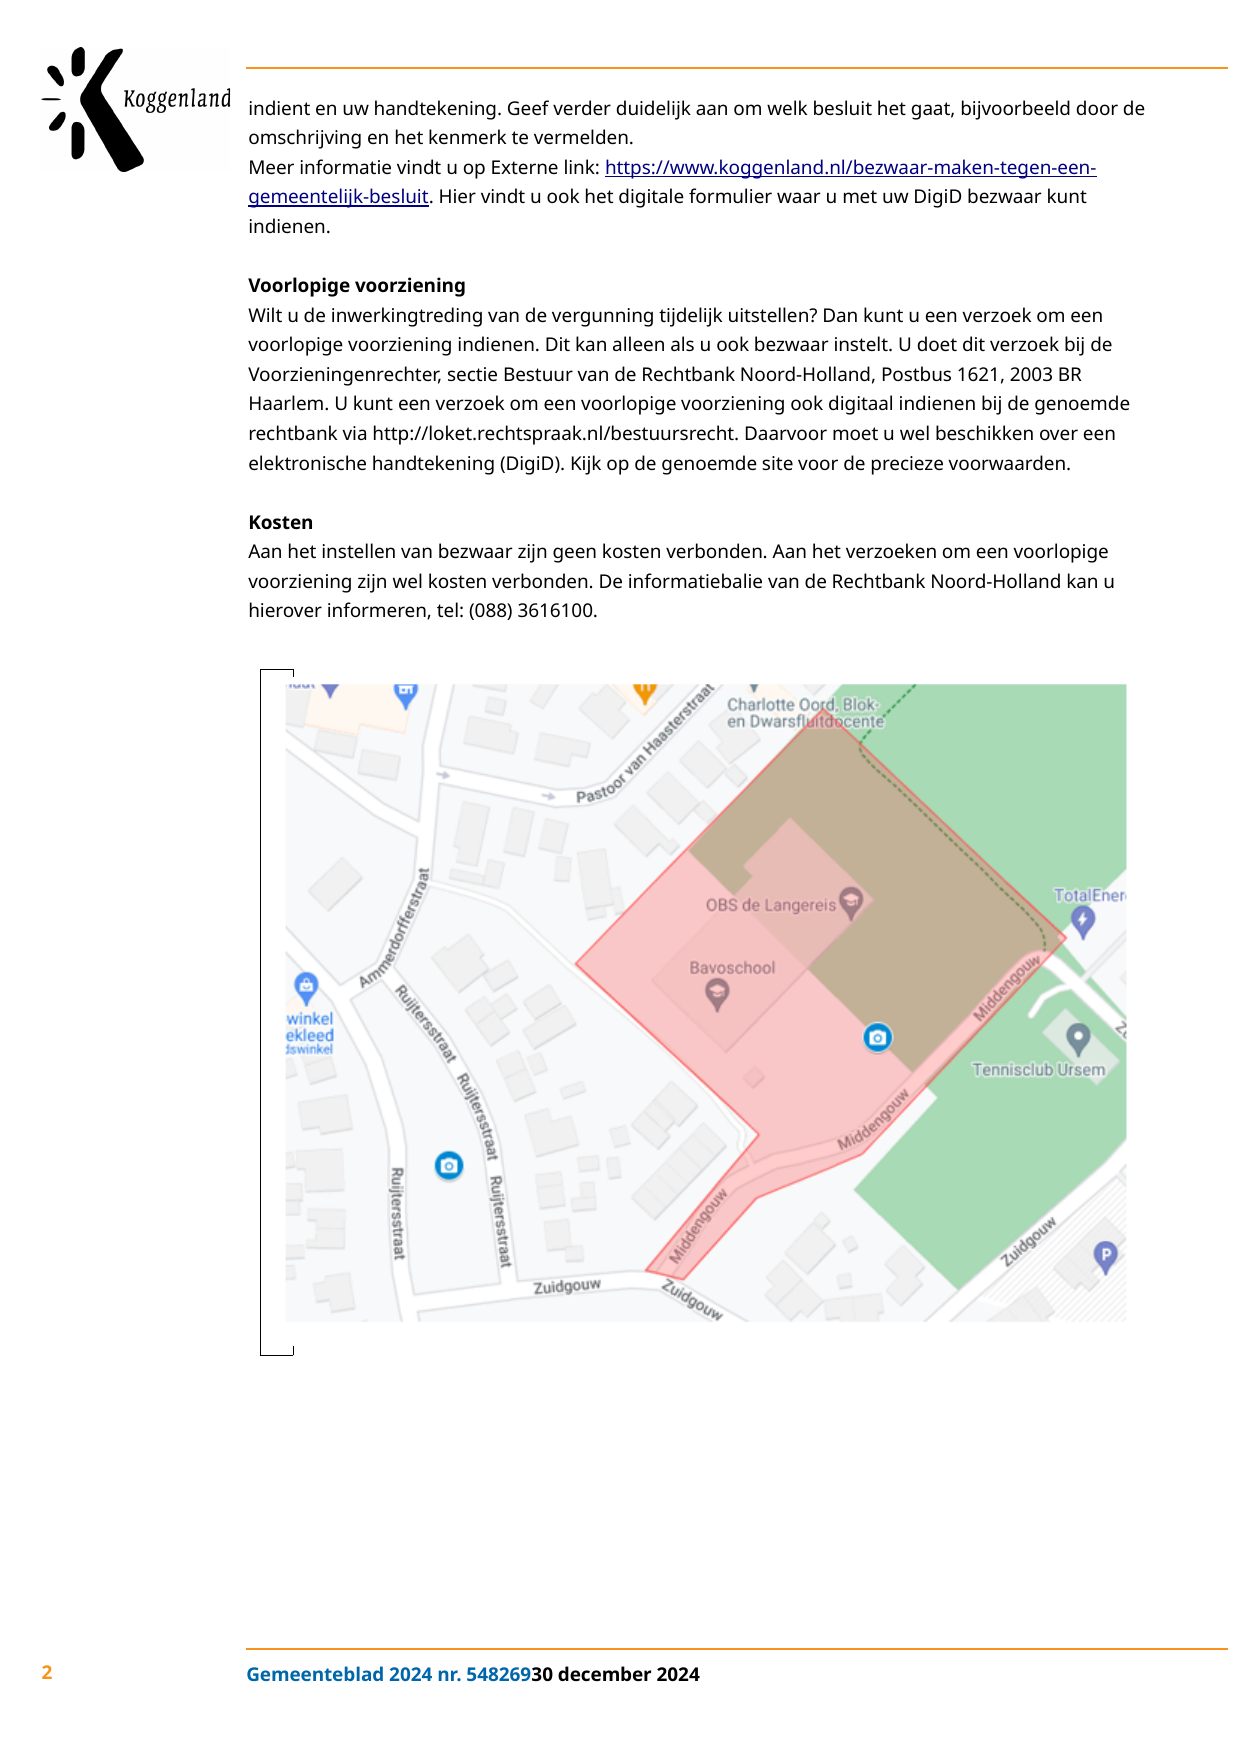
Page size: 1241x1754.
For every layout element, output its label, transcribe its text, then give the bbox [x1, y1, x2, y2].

text Voorlopige voorziening [248, 272, 1152, 298]
text Meer informatie vindt u op Externe link: https://www.koggenland.nl/bezwaar-maken-tegen-een-gemeentelijk-besluit. Hier vindt u ook het digitale formulier waar u met uw DigiD bezwaar kunt indienen. [248, 154, 1152, 239]
picture [41, 47, 231, 172]
picture [268, 677, 1173, 1346]
text Kosten [248, 509, 1152, 535]
text Wilt u de inwerkingtreding van de vergunning tijdelijk uitstellen? Dan kunt u een verzoek om een voorlopige voorziening indienen. Dit kan alleen als u ook bezwaar instelt. U doet dit verzoek bij de Voorzieningenrechter, sectie Bestuur van de Rechtbank Noord-Holland, Postbus 1621, 2003 BR Haarlem. U kunt een verzoek om een voorlopige voorziening ook digitaal indienen bij de genoemde rechtbank via http://loket.rechtspraak.nl/bestuursrecht. Daarvoor moet u wel beschikken over een elektronische handtekening (DigiD). Kijk op de genoemde site voor de precieze voorwaarden. [248, 302, 1152, 476]
text Aan het instellen van bezwaar zijn geen kosten verbonden. Aan het verzoeken om een voorlopige voorziening zijn wel kosten verbonden. De informatiebalie van de Rechtbank Noord-Holland kan u hierover informeren, tel: (088) 3616100. [248, 538, 1152, 623]
text indient en uw handtekening. Geef verder duidelijk aan om welk besluit het gaat, bijvoorbeeld door de omschrijving en het kenmerk te vermelden. [248, 95, 1152, 150]
